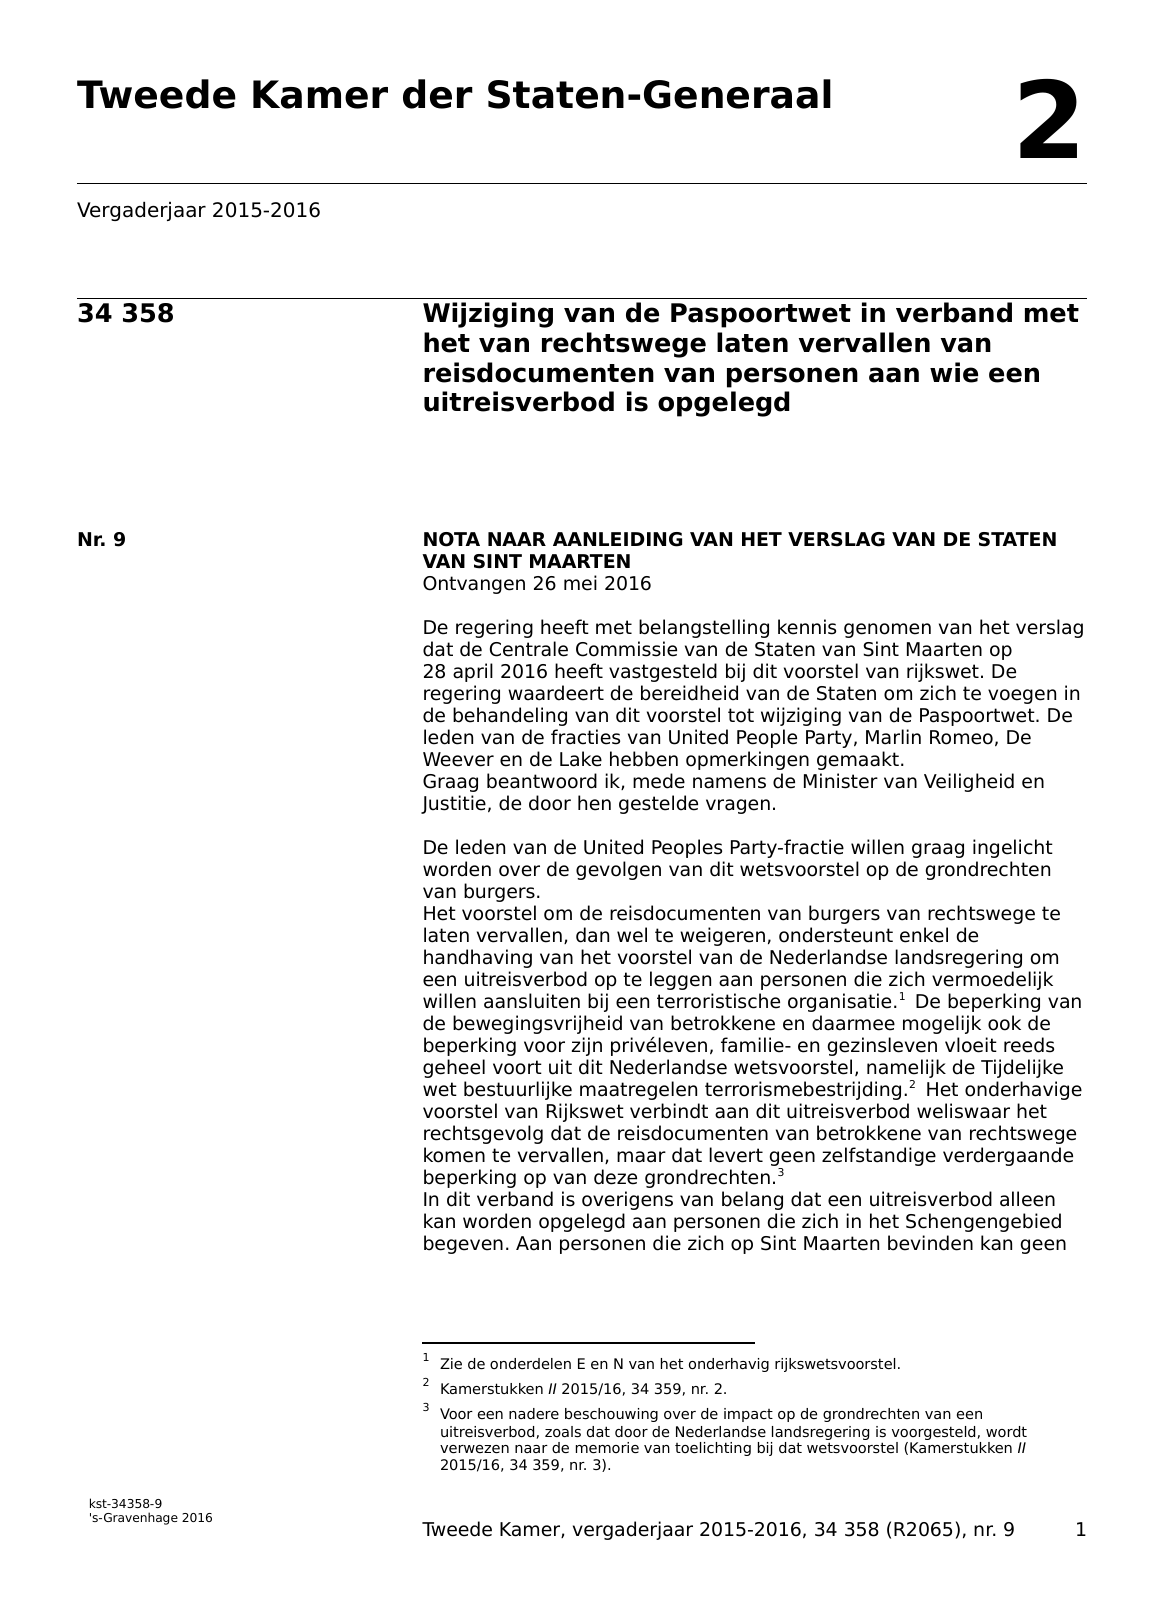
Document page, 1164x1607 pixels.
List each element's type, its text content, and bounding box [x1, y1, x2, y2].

text In dit verband is overigens van belang dat een uitreisverbod alleen kan worden opgelegd aan personen die zich in het Schengengebied begeven. Aan personen die zich op Sint Maarten bevinden kan geen [422, 1188, 1087, 1254]
table_header 2 [886, 59, 1087, 183]
table_cell Vergaderjaar 2015-2016 [77, 184, 1087, 298]
text De regering heeft met belangstelling kennis genomen van het verslag dat de Centrale Commissie van de Staten van Sint Maarten op 28 april 2016 heeft vastgesteld bij dit voorstel van rijkswet. De regering waardeert de bereidheid van de Staten om zich te voegen in de behandeling van dit voorstel tot wijziging van de Paspoortwet. De leden van de fracties van United People Party, Marlin Romeo, De Weever en de Lake hebben opmerkingen gemaakt. [422, 617, 1087, 771]
text Ontvangen 26 mei 2016 [422, 573, 1087, 595]
text Graag beantwoord ik, mede namens de Minister van Veiligheid en Justitie, de door hen gestelde vragen. [422, 771, 1087, 815]
text kst-34358-9 [88, 1497, 323, 1511]
table_header Tweede Kamer der Staten-Generaal [77, 59, 886, 183]
subtitle 34 358 Wijziging van de Paspoortwet in verband met het van rechtswege laten vervallen van reisdocumenten van personen aan wie een uitreisverbod is opgelegd [77, 299, 1087, 418]
text Het voorstel om de reisdocumenten van burgers van rechtswege te laten vervallen, dan wel te weigeren, ondersteunt enkel de handhaving van het voorstel van de Nederlandse landsregering om een uitreisverbod op te leggen aan personen die zich vermoedelijk willen aansluiten bij een terroristische organisatie. De beperking van de bewegingsvrijheid van betrokkene en daarmee mogelijk ook de beperking voor zijn privéleven, familie- en gezinsleven vloeit reeds geheel voort uit dit Nederlandse wetsvoorstel, namelijk de Tijdelijke wet bestuurlijke maatregelen terrorismebestrijding. Het onderhavige voorstel van Rijkswet verbindt aan dit uitreisverbod weliswaar het rechtsgevolg dat de reisdocumenten van betrokkene van rechtswege komen te vervallen, maar dat levert geen zelfstandige verdergaande beperking op van deze grondrechten. [422, 903, 1087, 1188]
text 's-Gravenhage 2016 [88, 1511, 323, 1525]
text De leden van de United Peoples Party-fractie willen graag ingelicht worden over de gevolgen van dit wetsvoorstel op de grondrechten van burgers. [422, 837, 1087, 903]
subtitle Nr. 9 NOTA NAAR AANLEIDING VAN HET VERSLAG VAN DE STATEN VAN SINT MAARTEN [77, 529, 1087, 573]
text Voor een nadere beschouwing over de impact op de grondrechten van een uitreisverbod, zoals dat door de Nederlandse landsregering is voorgesteld, wordt verwezen naar de memorie van toelichting bij dat wetsvoorstel (Kamerstukken II 2015/16, 34 359, nr. 3). [422, 1402, 1087, 1474]
text Zie de onderdelen E en N van het onderhavig rijkswetsvoorstel. [422, 1352, 1087, 1374]
text Kamerstukken II 2015/16, 34 359, nr. 2. [422, 1377, 1087, 1399]
